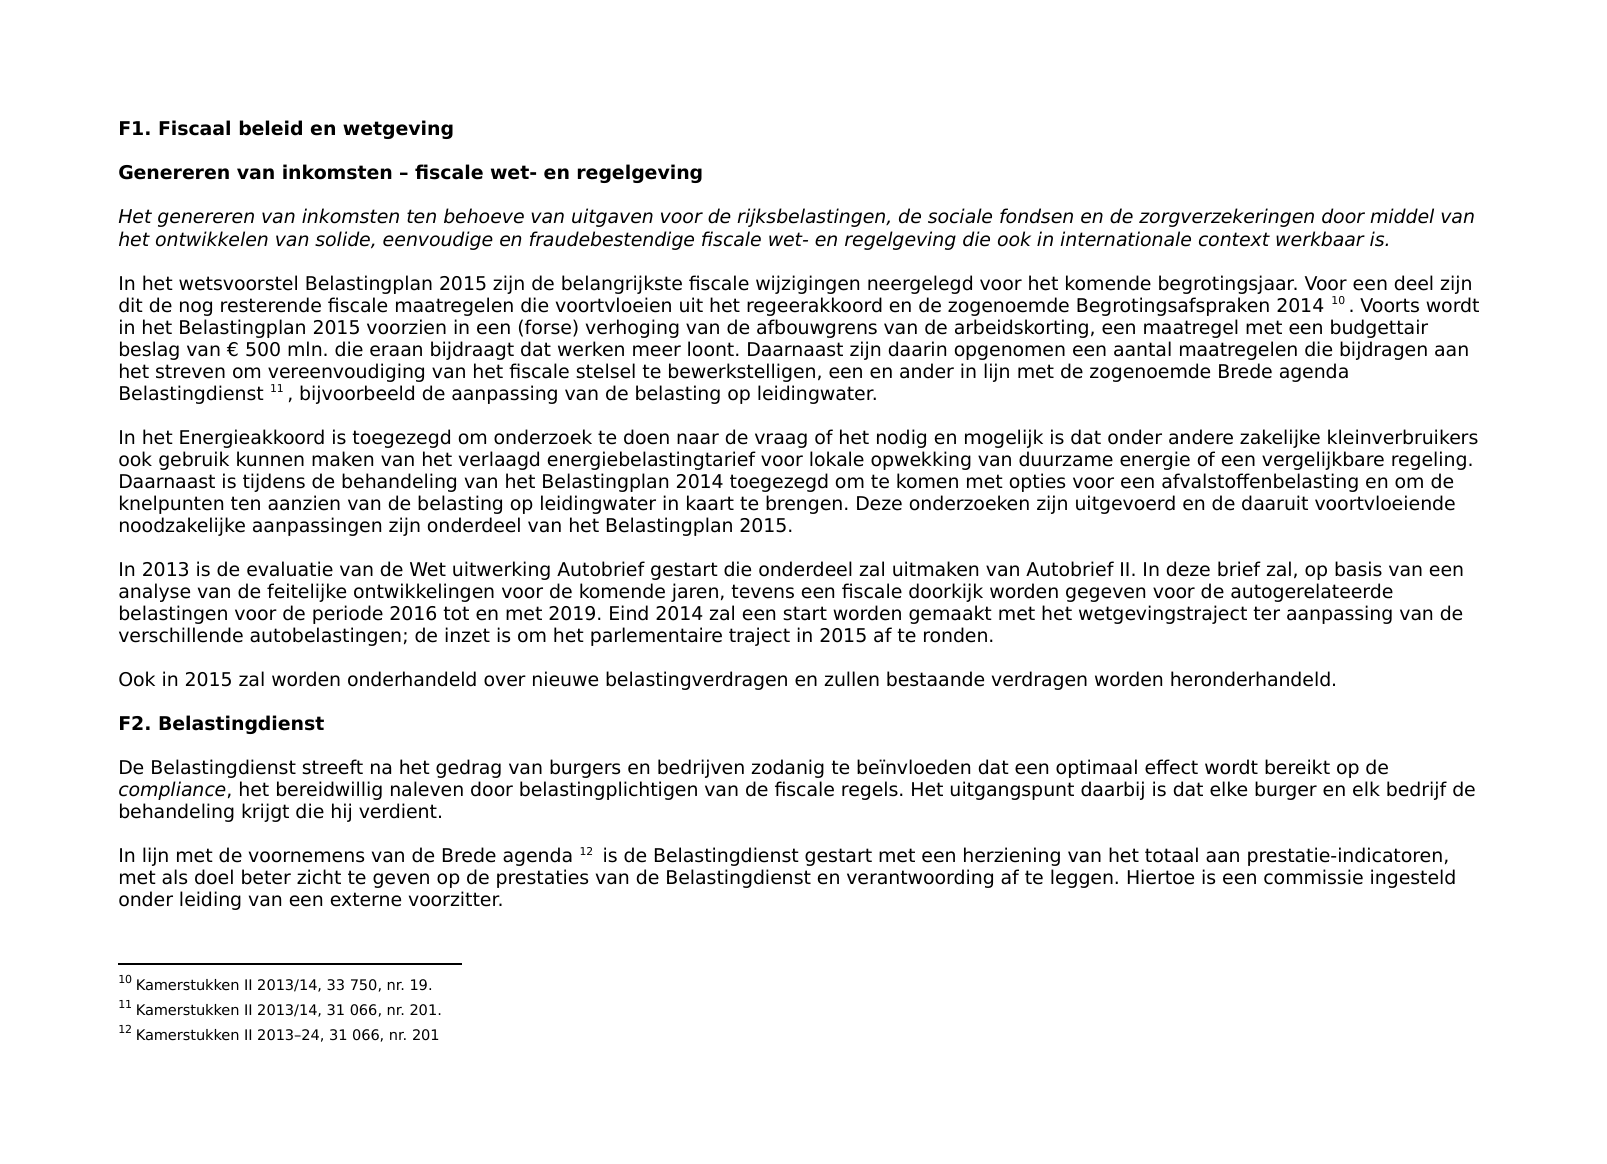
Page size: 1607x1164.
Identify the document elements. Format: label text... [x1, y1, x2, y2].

text Kamerstukken II 2013/14, 33 750, nr. 19. [118, 973, 1488, 995]
text De Belastingdienst streeft na het gedrag van burgers en bedrijven zodanig te beïnvloeden dat een optimaal effect wordt bereikt op de compliance, het bereidwillig naleven door belastingplichtigen van de fiscale regels. Het uitgangspunt daarbij is dat elke burger en elk bedrijf de behandeling krijgt die hij verdient. [118, 757, 1488, 823]
subtitle F1. Fiscaal beleid en wetgeving [118, 118, 1488, 140]
text Het genereren van inkomsten ten behoeve van uitgaven voor de rijksbelastingen, de sociale fondsen en de zorgverzekeringen door middel van het ontwikkelen van solide, eenvoudige en fraudebestendige fiscale wet- en regelgeving die ook in internationale context werkbaar is. [118, 206, 1488, 250]
text In lijn met de voornemens van de Brede agenda is de Belastingdienst gestart met een herziening van het totaal aan prestatie-indicatoren, met als doel beter zicht te geven op de prestaties van de Belastingdienst en verantwoording af te leggen. Hiertoe is een commissie ingesteld onder leiding van een externe voorzitter. [118, 845, 1488, 911]
subtitle F2. Belastingdienst [118, 713, 1488, 735]
text In het Energieakkoord is toegezegd om onderzoek te doen naar de vraag of het nodig en mogelijk is dat onder andere zakelijke kleinverbruikers ook gebruik kunnen maken van het verlaagd energiebelastingtarief voor lokale opwekking van duurzame energie of een vergelijkbare regeling. Daarnaast is tijdens de behandeling van het Belastingplan 2014 toegezegd om te komen met opties voor een afvalstoffenbelasting en om de knelpunten ten aanzien van de belasting op leidingwater in kaart te brengen. Deze onderzoeken zijn uitgevoerd en de daaruit voortvloeiende noodzakelijke aanpassingen zijn onderdeel van het Belastingplan 2015. [118, 427, 1488, 537]
text Kamerstukken II 2013/14, 31 066, nr. 201. [118, 998, 1488, 1020]
text In het wetsvoorstel Belastingplan 2015 zijn de belangrijkste fiscale wijzigingen neergelegd voor het komende begrotingsjaar. Voor een deel zijn dit de nog resterende fiscale maatregelen die voortvloeien uit het regeerakkoord en de zogenoemde Begrotingsafspraken 2014 . Voorts wordt in het Belastingplan 2015 voorzien in een (forse) verhoging van de afbouwgrens van de arbeidskorting, een maatregel met een budgettair beslag van € 500 mln. die eraan bijdraagt dat werken meer loont. Daarnaast zijn daarin opgenomen een aantal maatregelen die bijdragen aan het streven om vereenvoudiging van het fiscale stelsel te bewerkstelligen, een en ander in lijn met de zogenoemde Brede agenda Belastingdienst , bijvoorbeeld de aanpassing van de belasting op leidingwater. [118, 273, 1488, 404]
text Kamerstukken II 2013–24, 31 066, nr. 201 [118, 1023, 1488, 1045]
text Ook in 2015 zal worden onderhandeld over nieuwe belastingverdragen en zullen bestaande verdragen worden heronderhandeld. [118, 669, 1488, 691]
text In 2013 is de evaluatie van de Wet uitwerking Autobrief gestart die onderdeel zal uitmaken van Autobrief II. In deze brief zal, op basis van een analyse van de feitelijke ontwikkelingen voor de komende jaren, tevens een fiscale doorkijk worden gegeven voor de autogerelateerde belastingen voor de periode 2016 tot en met 2019. Eind 2014 zal een start worden gemaakt met het wetgevingstraject ter aanpassing van de verschillende autobelastingen; de inzet is om het parlementaire traject in 2015 af te ronden. [118, 559, 1488, 647]
subtitle Genereren van inkomsten – fiscale wet- en regelgeving [118, 162, 1488, 184]
